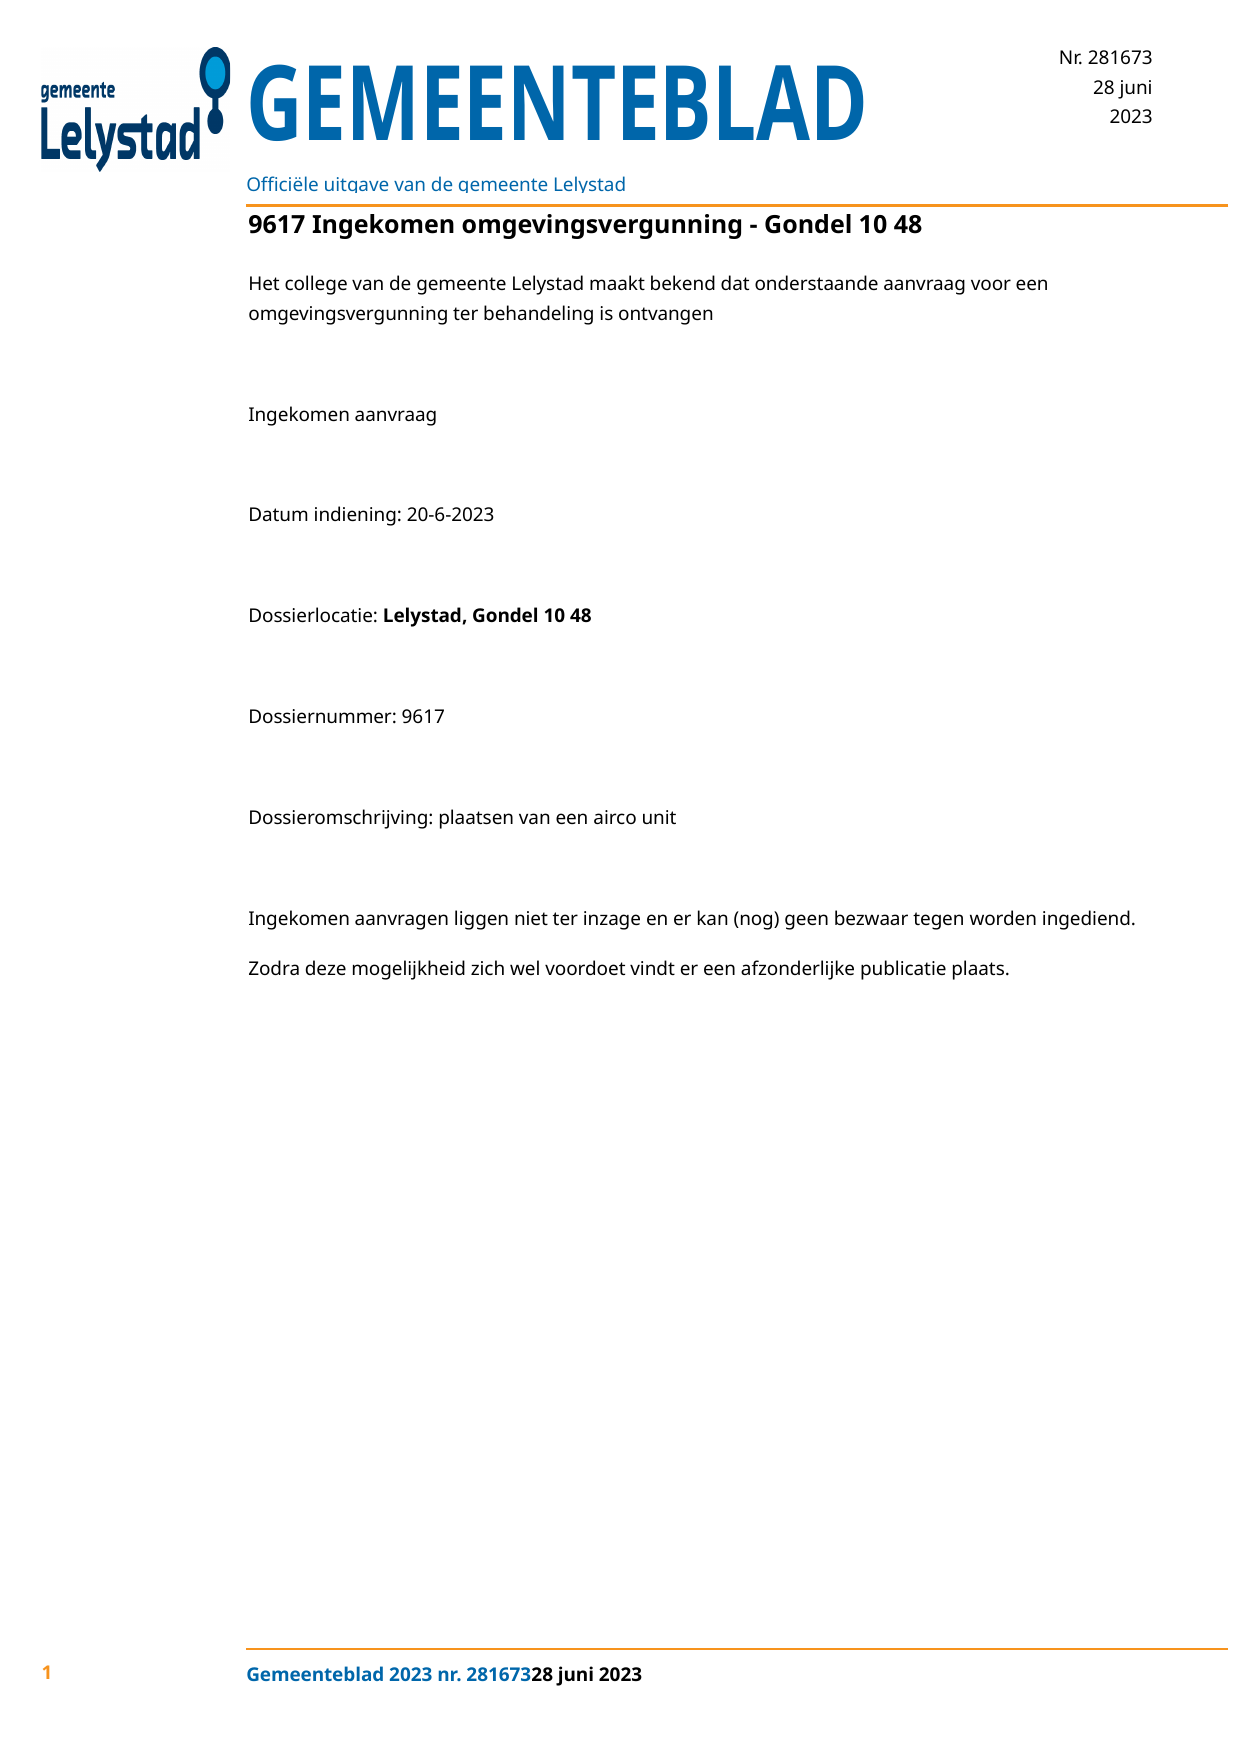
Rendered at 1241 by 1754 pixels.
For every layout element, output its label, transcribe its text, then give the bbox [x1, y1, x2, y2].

picture [41, 47, 231, 172]
text Datum indiening: 20-6-2023 [248, 502, 1152, 527]
text Dossiernummer: 9617 [248, 703, 1152, 729]
text Het college van de gemeente Lelystad maakt bekend dat onderstaande aanvraag voor een omgevingsvergunning ter behandeling is ontvangen [248, 270, 1152, 326]
text Dossierlocatie: Lelystad, Gondel 10 48 [248, 602, 1152, 628]
text Ingekomen aanvragen liggen niet ter inzage en er kan (nog) geen bezwaar tegen worden ingediend. [248, 905, 1152, 931]
text Zodra deze mogelijkheid zich wel voordoet vindt er een afzonderlijke publicatie plaats. [248, 955, 1152, 981]
text Ingekomen aanvraag [248, 401, 1152, 426]
text Dossieromschrijving: plaatsen van een airco unit [248, 804, 1152, 830]
text 9617 Ingekomen omgevingsvergunning - Gondel 10 48 [248, 207, 1152, 241]
